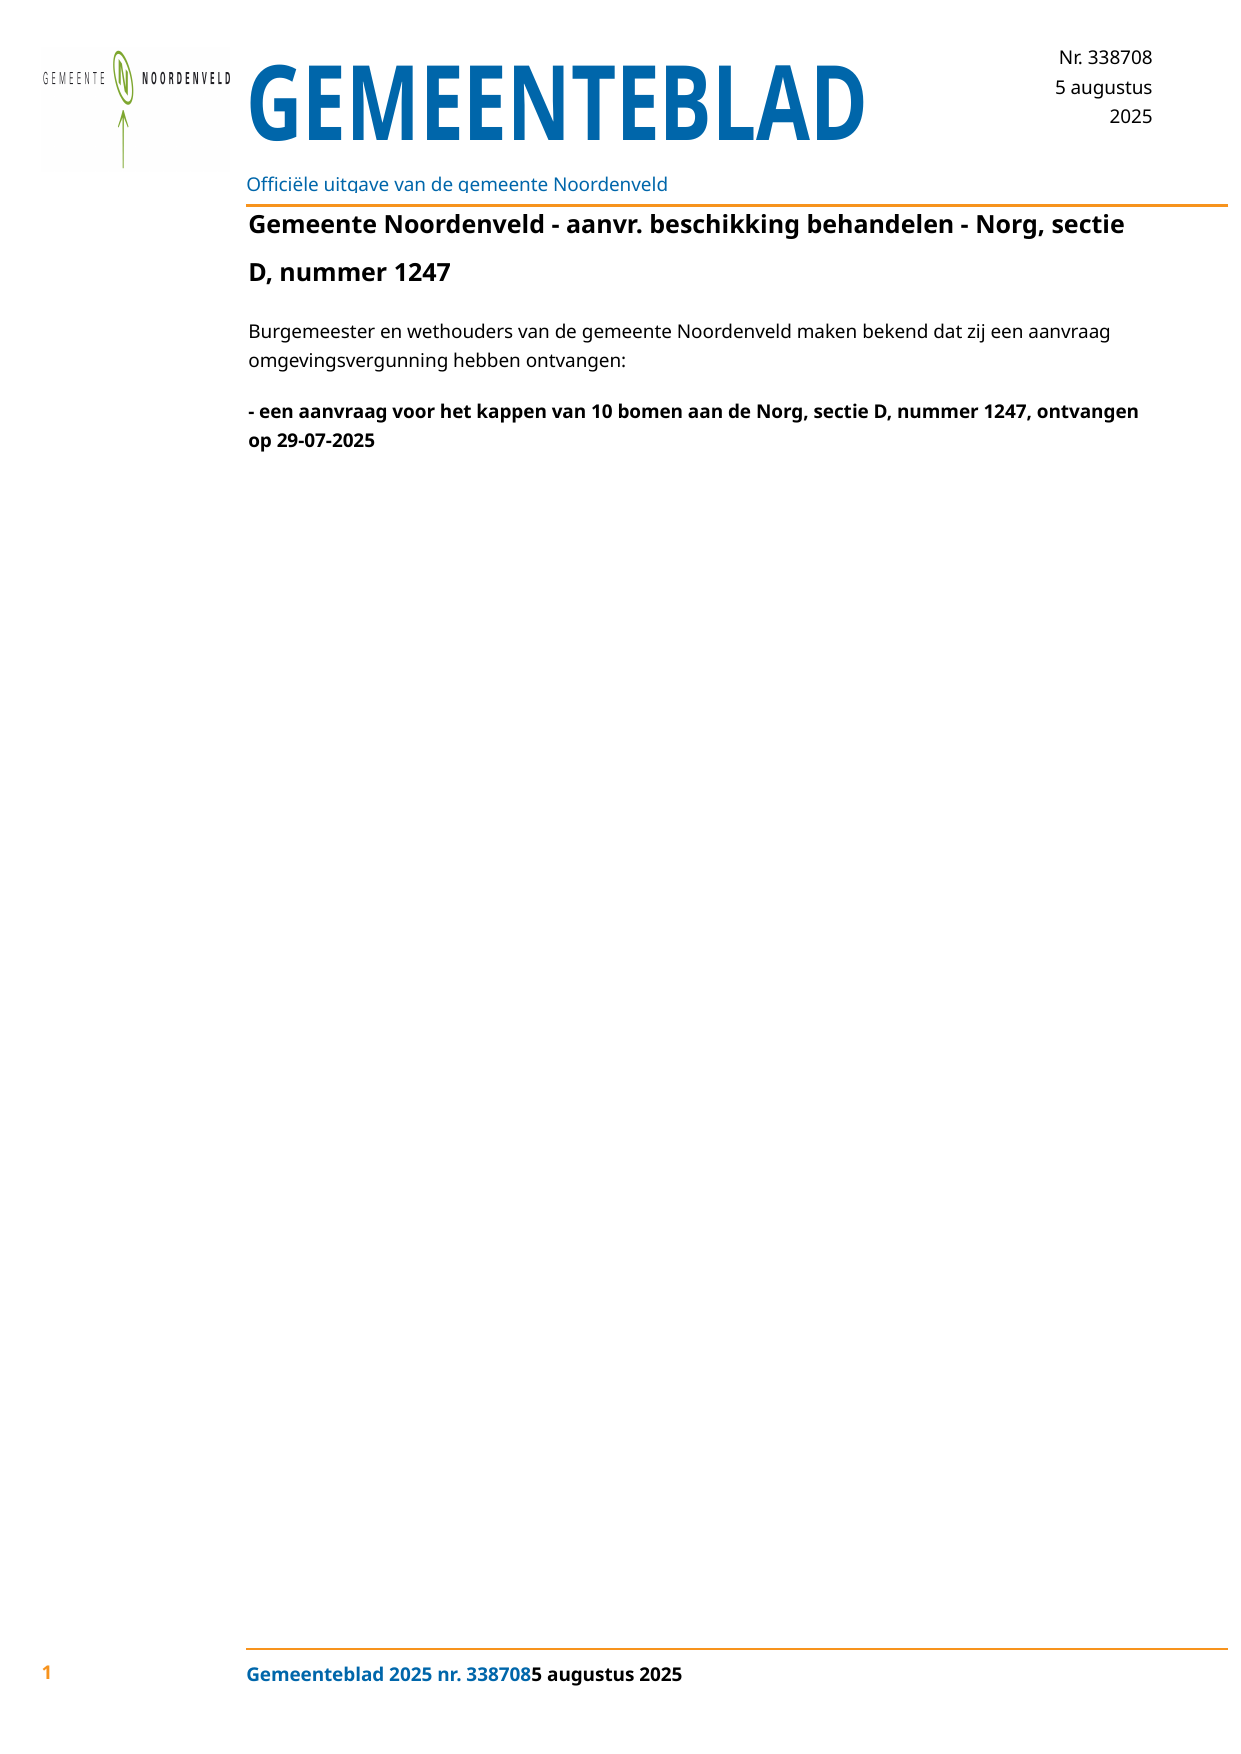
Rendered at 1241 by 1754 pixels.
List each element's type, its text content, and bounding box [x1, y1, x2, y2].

text Gemeente Noordenveld - aanvr. beschikking behandelen - Norg, sectie D, nummer 1247 [248, 207, 1152, 288]
text - een aanvraag voor het kappen van 10 bomen aan de Norg, sectie D, nummer 1247, ontvangen op 29-07-2025 [248, 398, 1152, 453]
text Burgemeester en wethouders van de gemeente Noordenveld maken bekend dat zij een aanvraag omgevingsvergunning hebben ontvangen: [248, 318, 1152, 373]
picture [41, 47, 231, 172]
